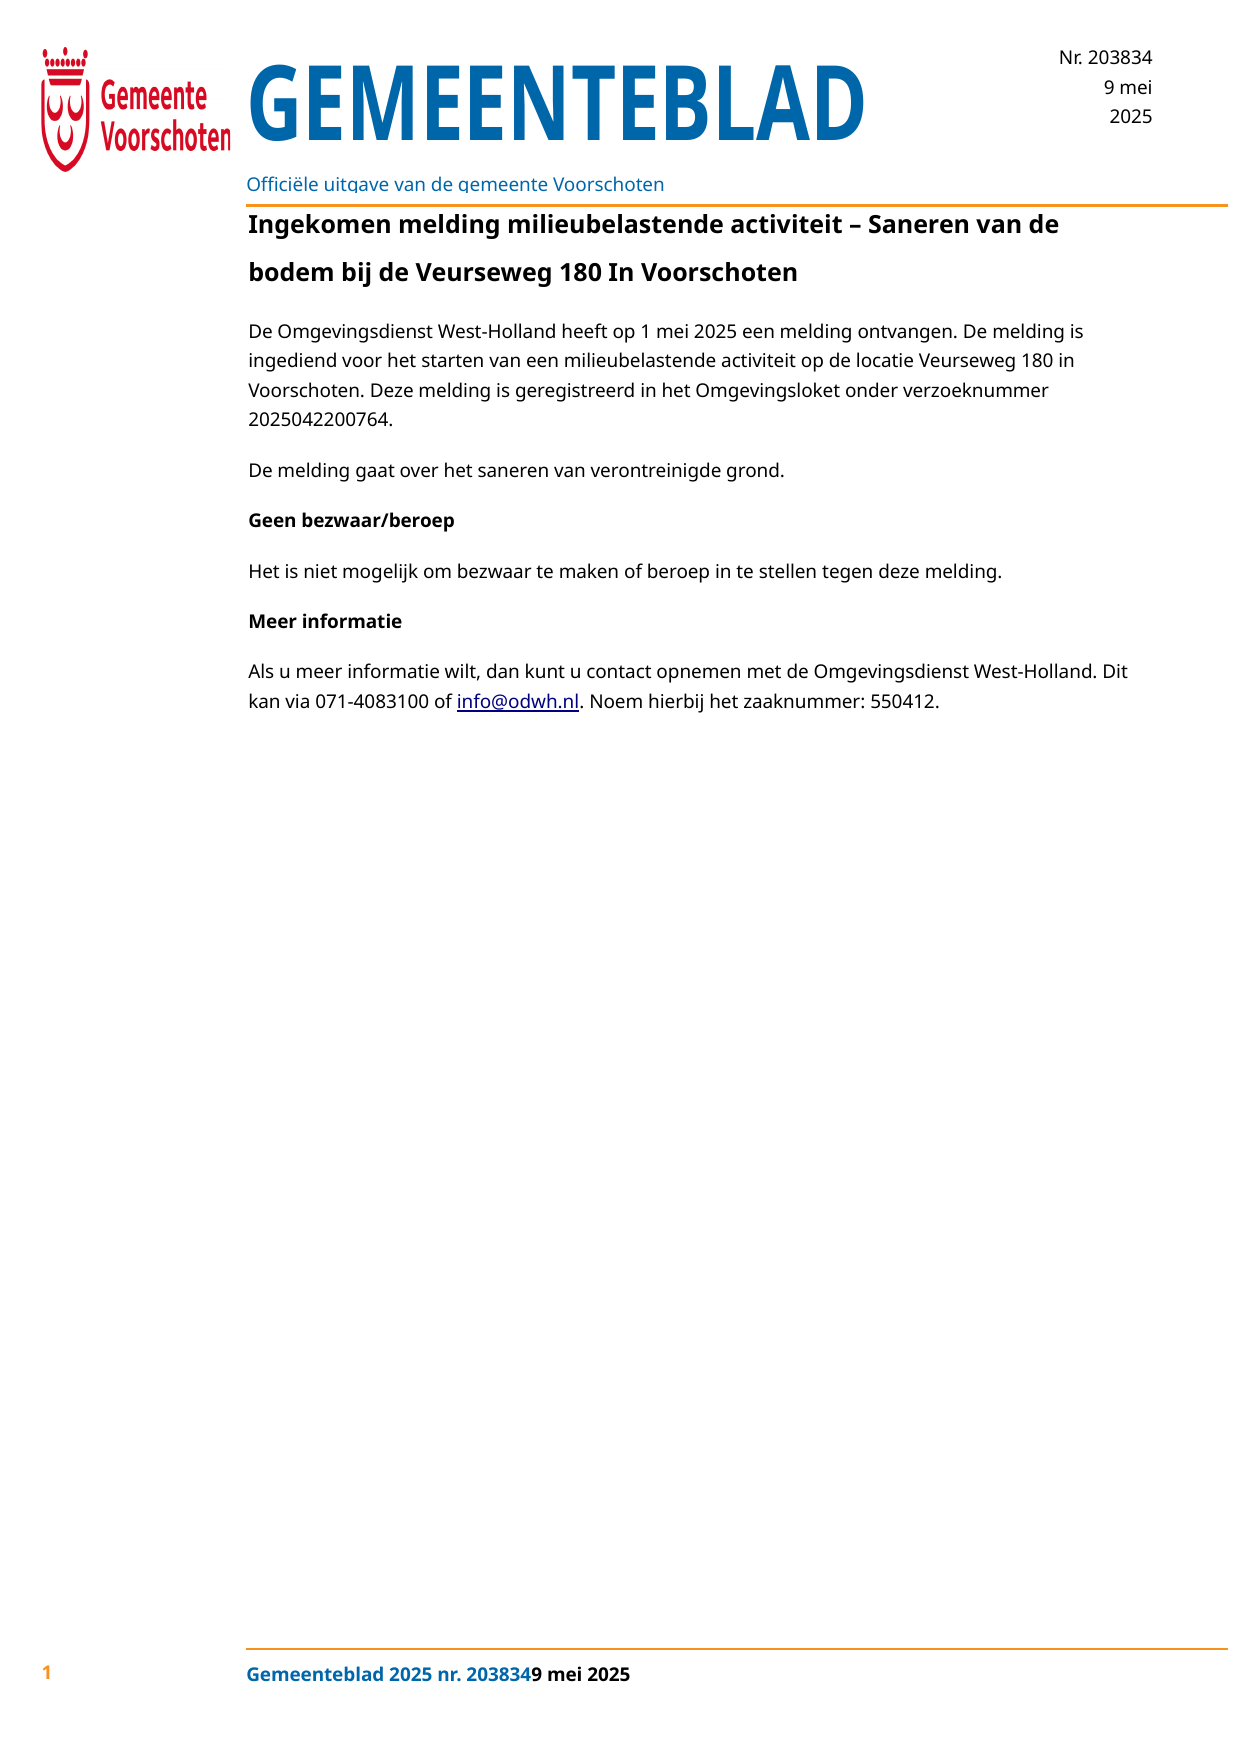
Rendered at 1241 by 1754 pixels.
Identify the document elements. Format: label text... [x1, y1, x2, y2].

picture [41, 47, 231, 172]
text De Omgevingsdienst West-Holland heeft op 1 mei 2025 een melding ontvangen. De melding is ingediend voor het starten van een milieubelastende activiteit op de locatie Veurseweg 180 in Voorschoten. Deze melding is geregistreerd in het Omgevingsloket onder verzoeknummer 2025042200764. [248, 318, 1152, 432]
text Als u meer informatie wilt, dan kunt u contact opnemen met de Omgevingsdienst West-Holland. Dit kan via 071-4083100 of info@odwh.nl. Noem hierbij het zaaknummer: 550412. [248, 659, 1152, 714]
text Geen bezwaar/beroep [248, 507, 1152, 533]
text Meer informatie [248, 608, 1152, 634]
text Ingekomen melding milieubelastende activiteit – Saneren van de bodem bij de Veurseweg 180 In Voorschoten [248, 207, 1152, 288]
text De melding gaat over het saneren van verontreinigde grond. [248, 457, 1152, 483]
text Het is niet mogelijk om bezwaar te maken of beroep in te stellen tegen deze melding. [248, 558, 1152, 584]
